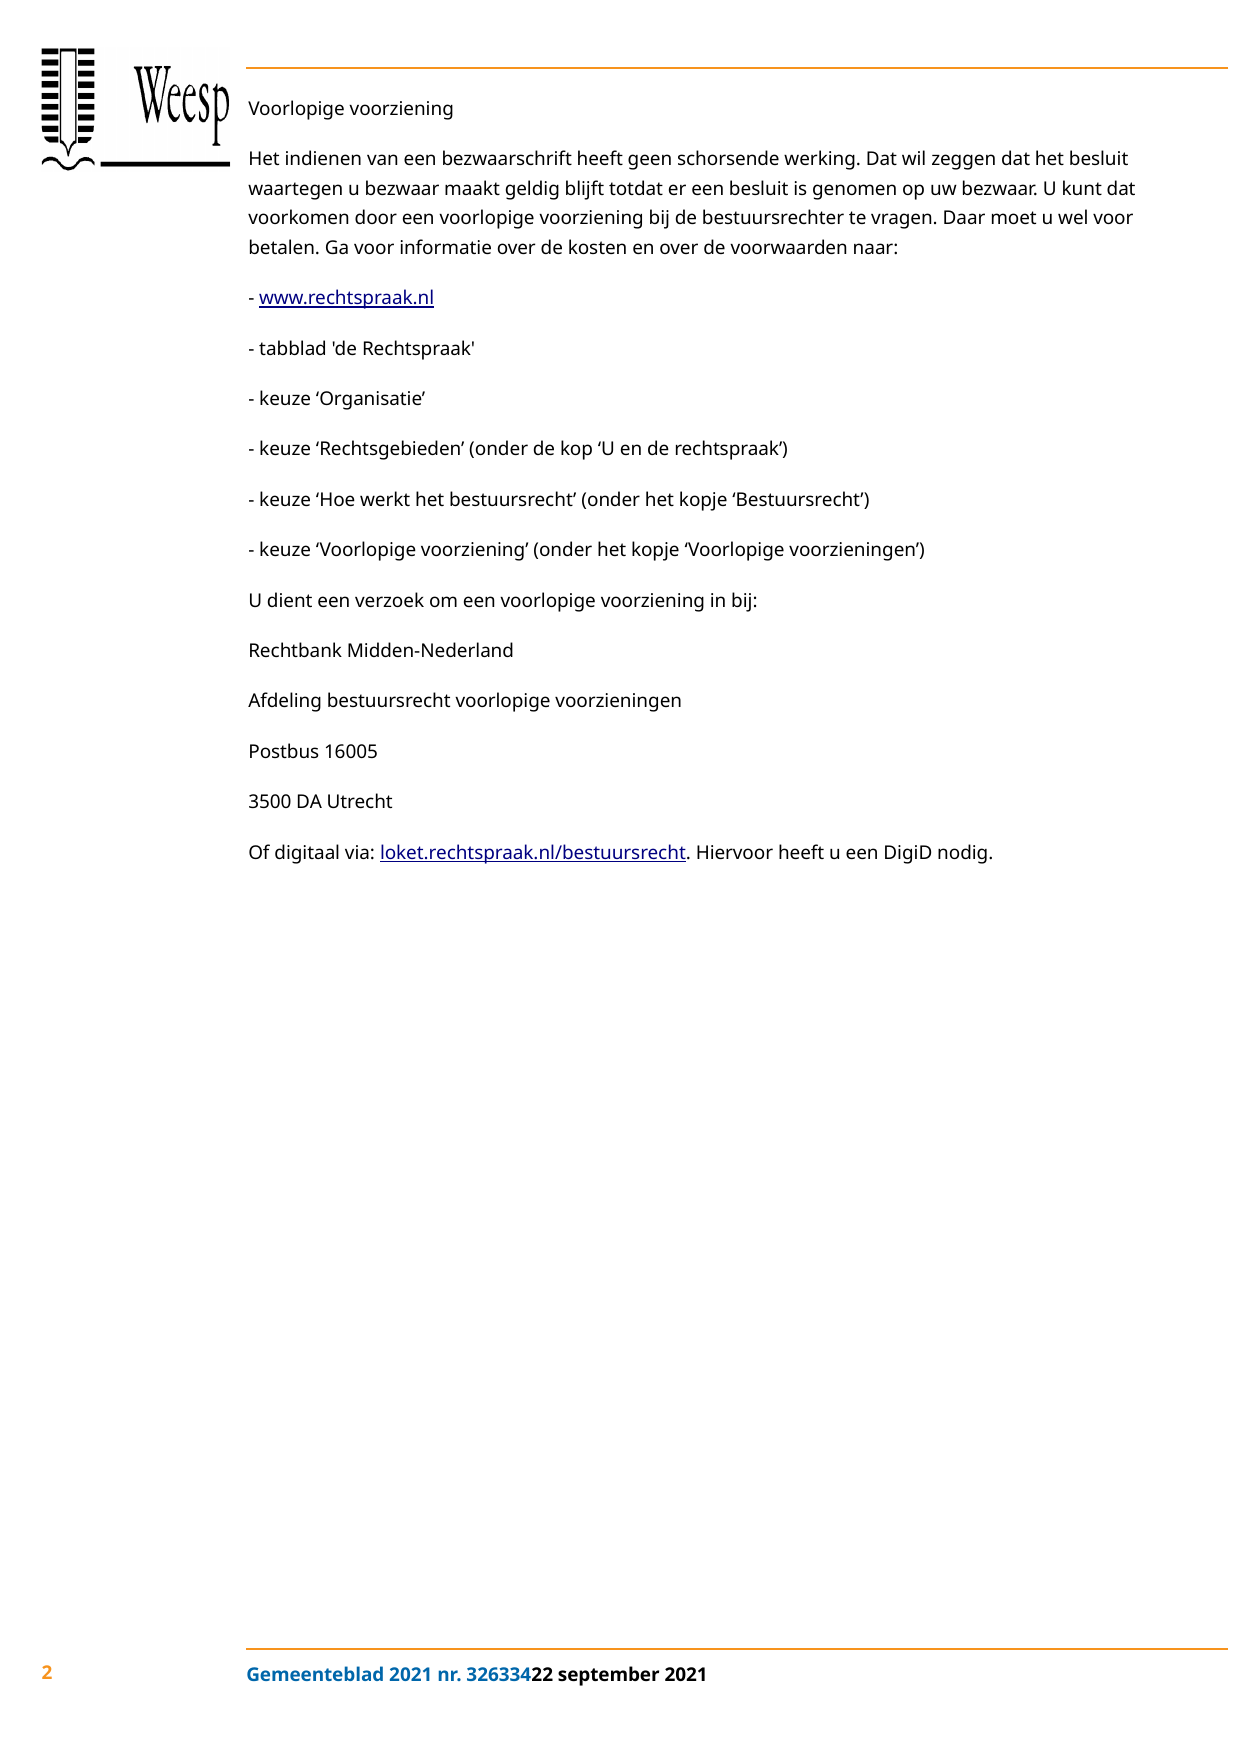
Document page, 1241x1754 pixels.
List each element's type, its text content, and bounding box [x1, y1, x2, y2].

picture [41, 47, 231, 172]
text - keuze ‘Hoe werkt het bestuursrecht’ (onder het kopje ‘Bestuursrecht’) [248, 486, 1152, 512]
text - keuze ‘Voorlopige voorziening’ (onder het kopje ‘Voorlopige voorzieningen’) [248, 536, 1152, 562]
text Voorlopige voorziening [248, 95, 1152, 121]
text - keuze ‘Rechtsgebieden’ (onder de kop ‘U en de rechtspraak’) [248, 436, 1152, 461]
text - www.rechtspraak.nl [248, 284, 1152, 310]
text Postbus 16005 [248, 738, 1152, 764]
text Het indienen van een bezwaarschrift heeft geen schorsende werking. Dat wil zeggen dat het besluit waartegen u bezwaar maakt geldig blijft totdat er een besluit is genomen op uw bezwaar. U kunt dat voorkomen door een voorlopige voorziening bij de bestuursrechter te vragen. Daar moet u wel voor betalen. Ga voor informatie over de kosten en over de voorwaarden naar: [248, 145, 1152, 260]
text Rechtbank Midden-Nederland [248, 637, 1152, 663]
text 3500 DA Utrecht [248, 788, 1152, 814]
text Afdeling bestuursrecht voorlopige voorzieningen [248, 688, 1152, 713]
text Of digitaal via: loket.rechtspraak.nl/bestuursrecht. Hiervoor heeft u een DigiD nodig. [248, 839, 1152, 865]
text U dient een verzoek om een voorlopige voorziening in bij: [248, 587, 1152, 613]
text - keuze ‘Organisatie’ [248, 385, 1152, 411]
text - tabblad 'de Rechtspraak' [248, 335, 1152, 361]
